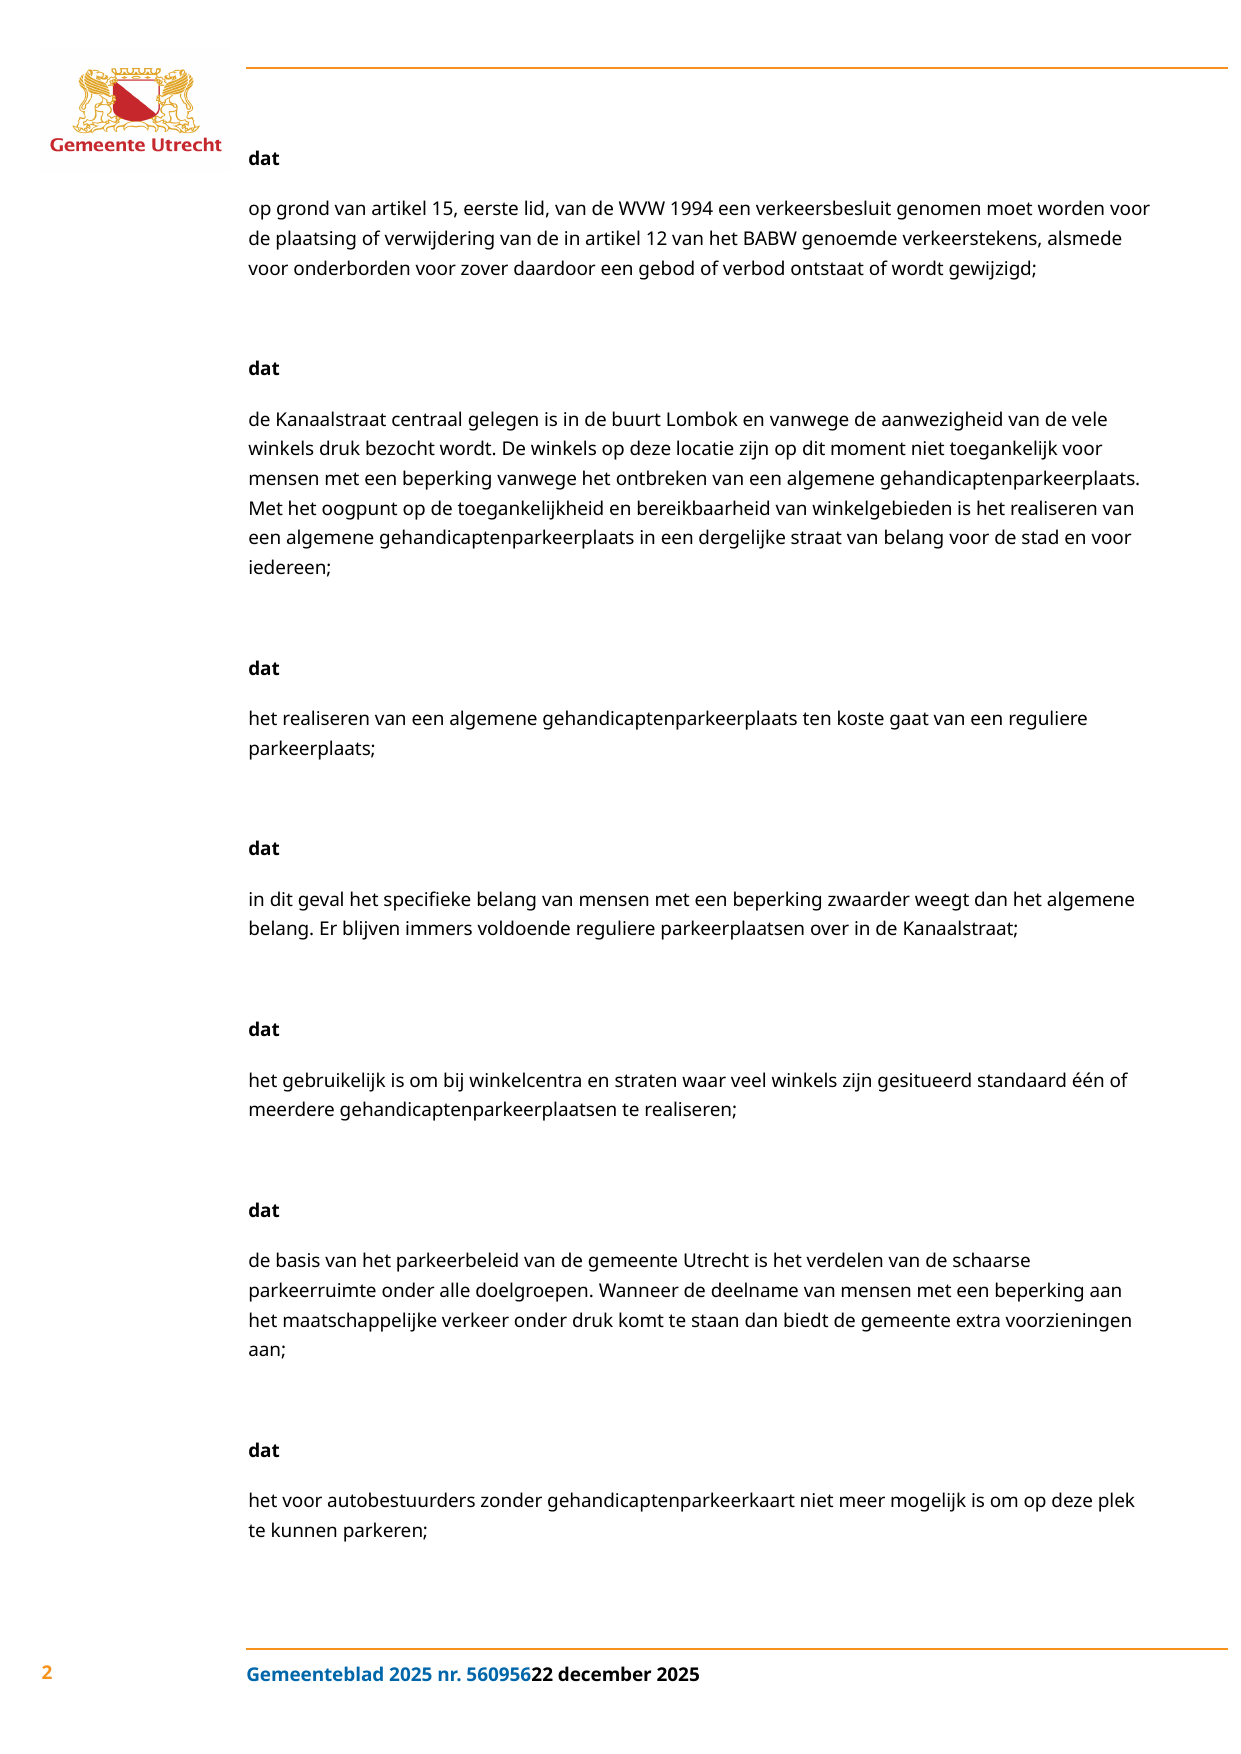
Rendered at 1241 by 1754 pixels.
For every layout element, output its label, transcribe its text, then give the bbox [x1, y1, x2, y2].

text dat [248, 836, 1152, 861]
text het gebruikelijk is om bij winkelcentra en straten waar veel winkels zijn gesitueerd standaard één of meerdere gehandicaptenparkeerplaatsen te realiseren; [248, 1067, 1152, 1122]
text de basis van het parkeerbeleid van de gemeente Utrecht is het verdelen van de schaarse parkeerruimte onder alle doelgroepen. Wanneer de deelname van mensen met een beperking aan het maatschappelijke verkeer onder druk komt te staan dan biedt de gemeente extra voorzieningen aan; [248, 1248, 1152, 1362]
text het voor autobestuurders zonder gehandicaptenparkeerkaart niet meer mogelijk is om op deze plek te kunnen parkeren; [248, 1488, 1152, 1543]
text dat [248, 1016, 1152, 1042]
text op grond van artikel 15, eerste lid, van de WVW 1994 een verkeersbesluit genomen moet worden voor de plaatsing of verwijdering van de in artikel 12 van het BABW genoemde verkeerstekens, alsmede voor onderborden voor zover daardoor een gebod of verbod ontstaat of wordt gewijzigd; [248, 196, 1152, 281]
text dat [248, 655, 1152, 681]
text dat [248, 145, 1152, 171]
text in dit geval het specifieke belang van mensen met een beperking zwaarder weegt dan het algemene belang. Er blijven immers voldoende reguliere parkeerplaatsen over in de Kanaalstraat; [248, 886, 1152, 941]
text dat [248, 356, 1152, 381]
text dat [248, 1197, 1152, 1223]
text dat [248, 1437, 1152, 1463]
picture [41, 47, 231, 172]
text het realiseren van een algemene gehandicaptenparkeerplaats ten koste gaat van een reguliere parkeerplaats; [248, 705, 1152, 761]
text de Kanaalstraat centraal gelegen is in de buurt Lombok en vanwege de aanwezigheid van de vele winkels druk bezocht wordt. De winkels op deze locatie zijn op dit moment niet toegankelijk voor mensen met een beperking vanwege het ontbreken van een algemene gehandicaptenparkeerplaats. Met het oogpunt op de toegankelijkheid en bereikbaarheid van winkelgebieden is het realiseren van een algemene gehandicaptenparkeerplaats in een dergelijke straat van belang voor de stad en voor iedereen; [248, 406, 1152, 580]
